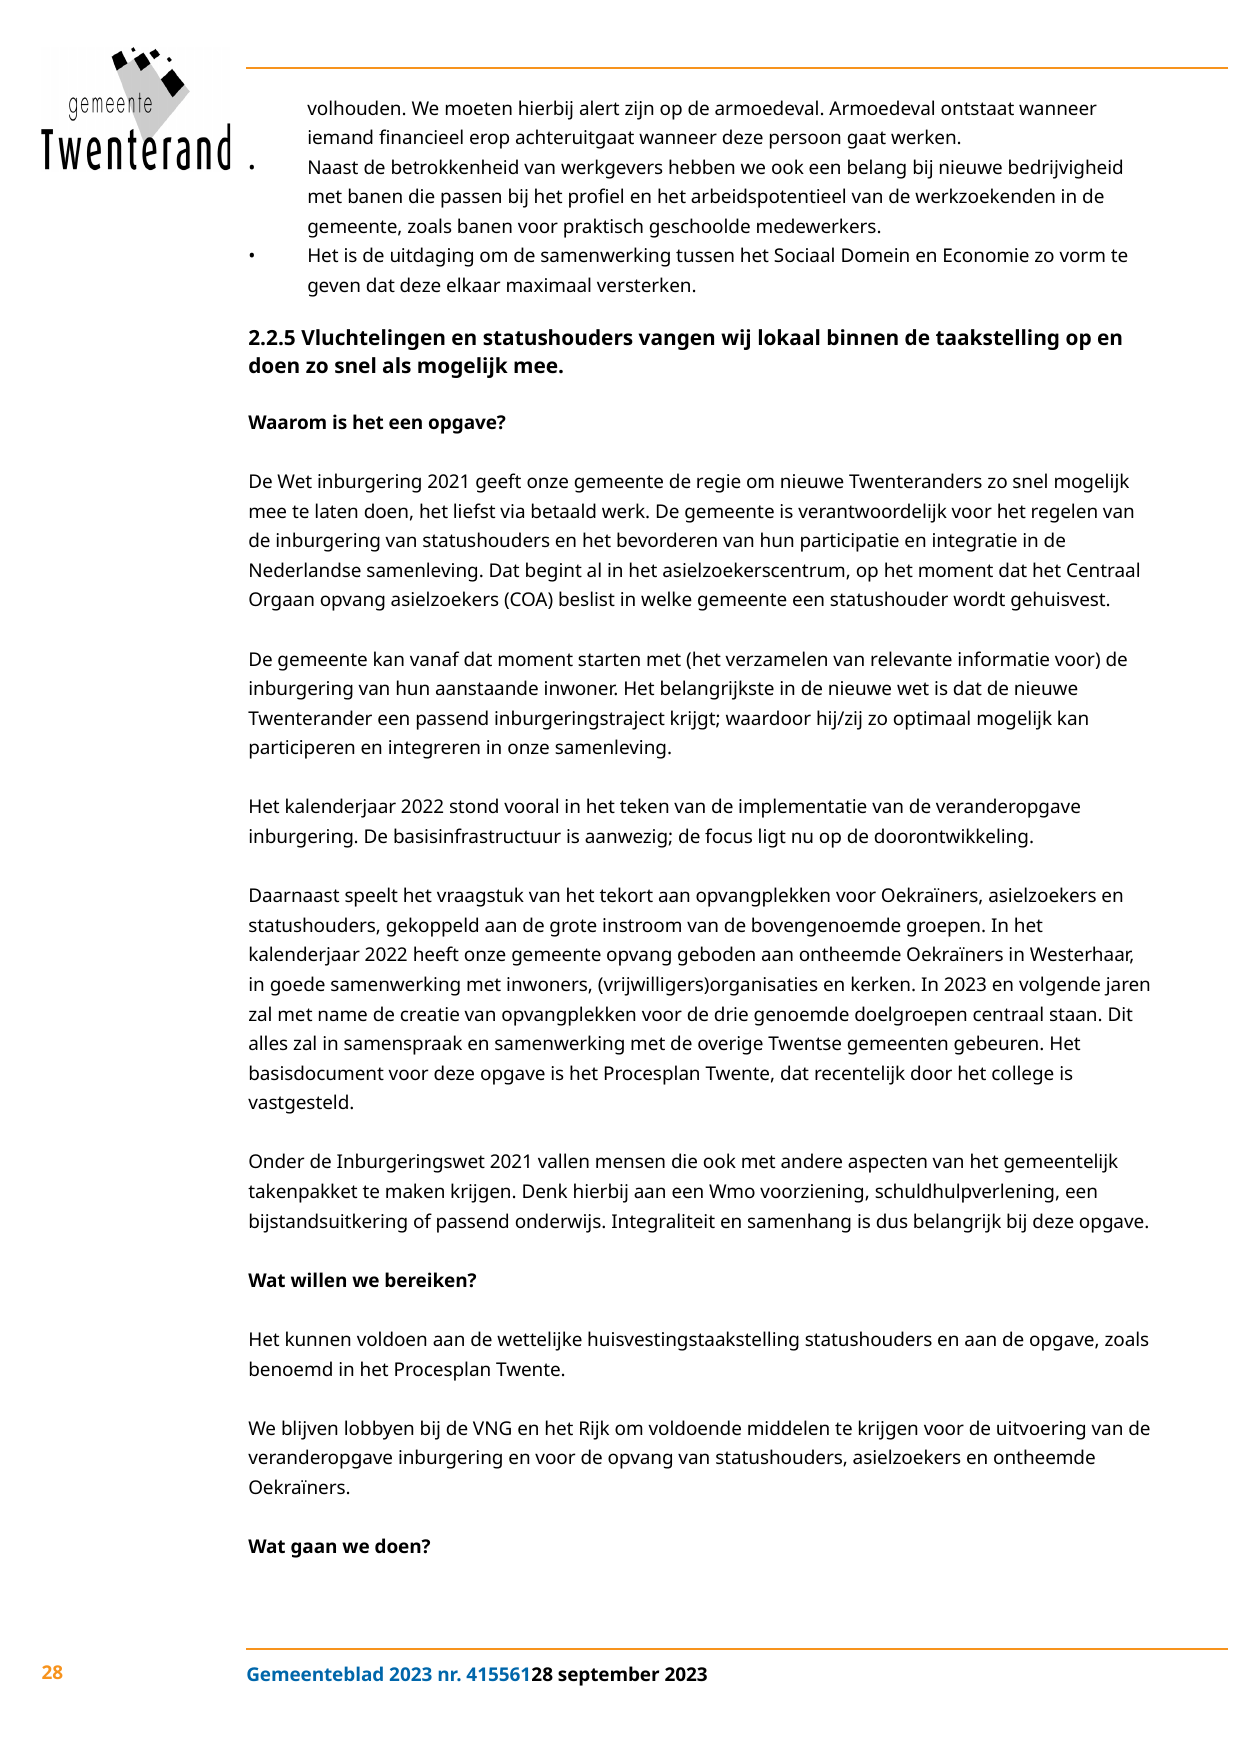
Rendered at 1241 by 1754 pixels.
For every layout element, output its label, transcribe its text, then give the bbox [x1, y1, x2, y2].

text Het kalenderjaar 2022 stond vooral in het teken van de implementatie van de veranderopgave inburgering. De basisinfrastructuur is aanwezig; de focus ligt nu op de doorontwikkeling. [248, 794, 1152, 849]
picture [41, 47, 231, 172]
list Naast de betrokkenheid van werkgevers hebben we ook een belang bij nieuwe bedrijvigheid met banen die passen bij het profiel en het arbeidspotentieel van de werkzoekenden in de gemeente, zoals banen voor praktisch geschoolde medewerkers. [248, 154, 1152, 239]
text 2.2.5 Vluchtelingen en statushouders vangen wij lokaal binnen de taakstelling op en doen zo snel als mogelijk mee. [248, 323, 1152, 379]
text De Wet inburgering 2021 geeft onze gemeente de regie om nieuwe Twenteranders zo snel mogelijk mee te laten doen, het liefst via betaald werk. De gemeente is verantwoordelijk voor het regelen van de inburgering van statushouders en het bevorderen van hun participatie en integratie in de Nederlandse samenleving. Dat begint al in het asielzoekerscentrum, op het moment dat het Centraal Orgaan opvang asielzoekers (COA) beslist in welke gemeente een statushouder wordt gehuisvest. [248, 468, 1152, 612]
text We blijven lobbyen bij de VNG en het Rijk om voldoende middelen te krijgen voor de uitvoering van de veranderopgave inburgering en voor de opvang van statushouders, asielzoekers en ontheemde Oekraïners. [248, 1415, 1152, 1500]
text Onder de Inburgeringswet 2021 vallen mensen die ook met andere aspecten van het gemeentelijk takenpakket te maken krijgen. Denk hierbij aan een Wmo voorziening, schuldhulpverlening, een bijstandsuitkering of passend onderwijs. Integraliteit en samenhang is dus belangrijk bij deze opgave. [248, 1149, 1152, 1234]
text Daarnaast speelt het vraagstuk van het tekort aan opvangplekken voor Oekraïners, asielzoekers en statushouders, gekoppeld aan de grote instroom van de bovengenoemde groepen. In het kalenderjaar 2022 heeft onze gemeente opvang geboden aan ontheemde Oekraïners in Westerhaar, in goede samenwerking met inwoners, (vrijwilligers)organisaties en kerken. In 2023 en volgende jaren zal met name de creatie van opvangplekken voor de drie genoemde doelgroepen centraal staan. Dit alles zal in samenspraak en samenwerking met de overige Twentse gemeenten gebeuren. Het basisdocument voor deze opgave is het Procesplan Twente, dat recentelijk door het college is vastgesteld. [248, 882, 1152, 1115]
text De gemeente kan vanaf dat moment starten met (het verzamelen van relevante informatie voor) de inburgering van hun aanstaande inwoner. Het belangrijkste in de nieuwe wet is dat de nieuwe Twenterander een passend inburgeringstraject krijgt; waardoor hij/zij zo optimaal mogelijk kan participeren en integreren in onze samenleving. [248, 646, 1152, 760]
text Wat gaan we doen? [248, 1533, 1152, 1559]
list volhouden. We moeten hierbij alert zijn op de armoedeval. Armoedeval ontstaat wanneer iemand financieel erop achteruitgaat wanneer deze persoon gaat werken. [248, 95, 1152, 150]
text Wat willen we bereiken? [248, 1267, 1152, 1293]
text Het kunnen voldoen aan de wettelijke huisvestingstaakstelling statushouders en aan de opgave, zoals benoemd in het Procesplan Twente. [248, 1326, 1152, 1382]
text Waarom is het een opgave? [248, 409, 1152, 435]
list Het is de uitdaging om de samenwerking tussen het Sociaal Domein en Economie zo vorm te geven dat deze elkaar maximaal versterken. [248, 243, 1152, 298]
